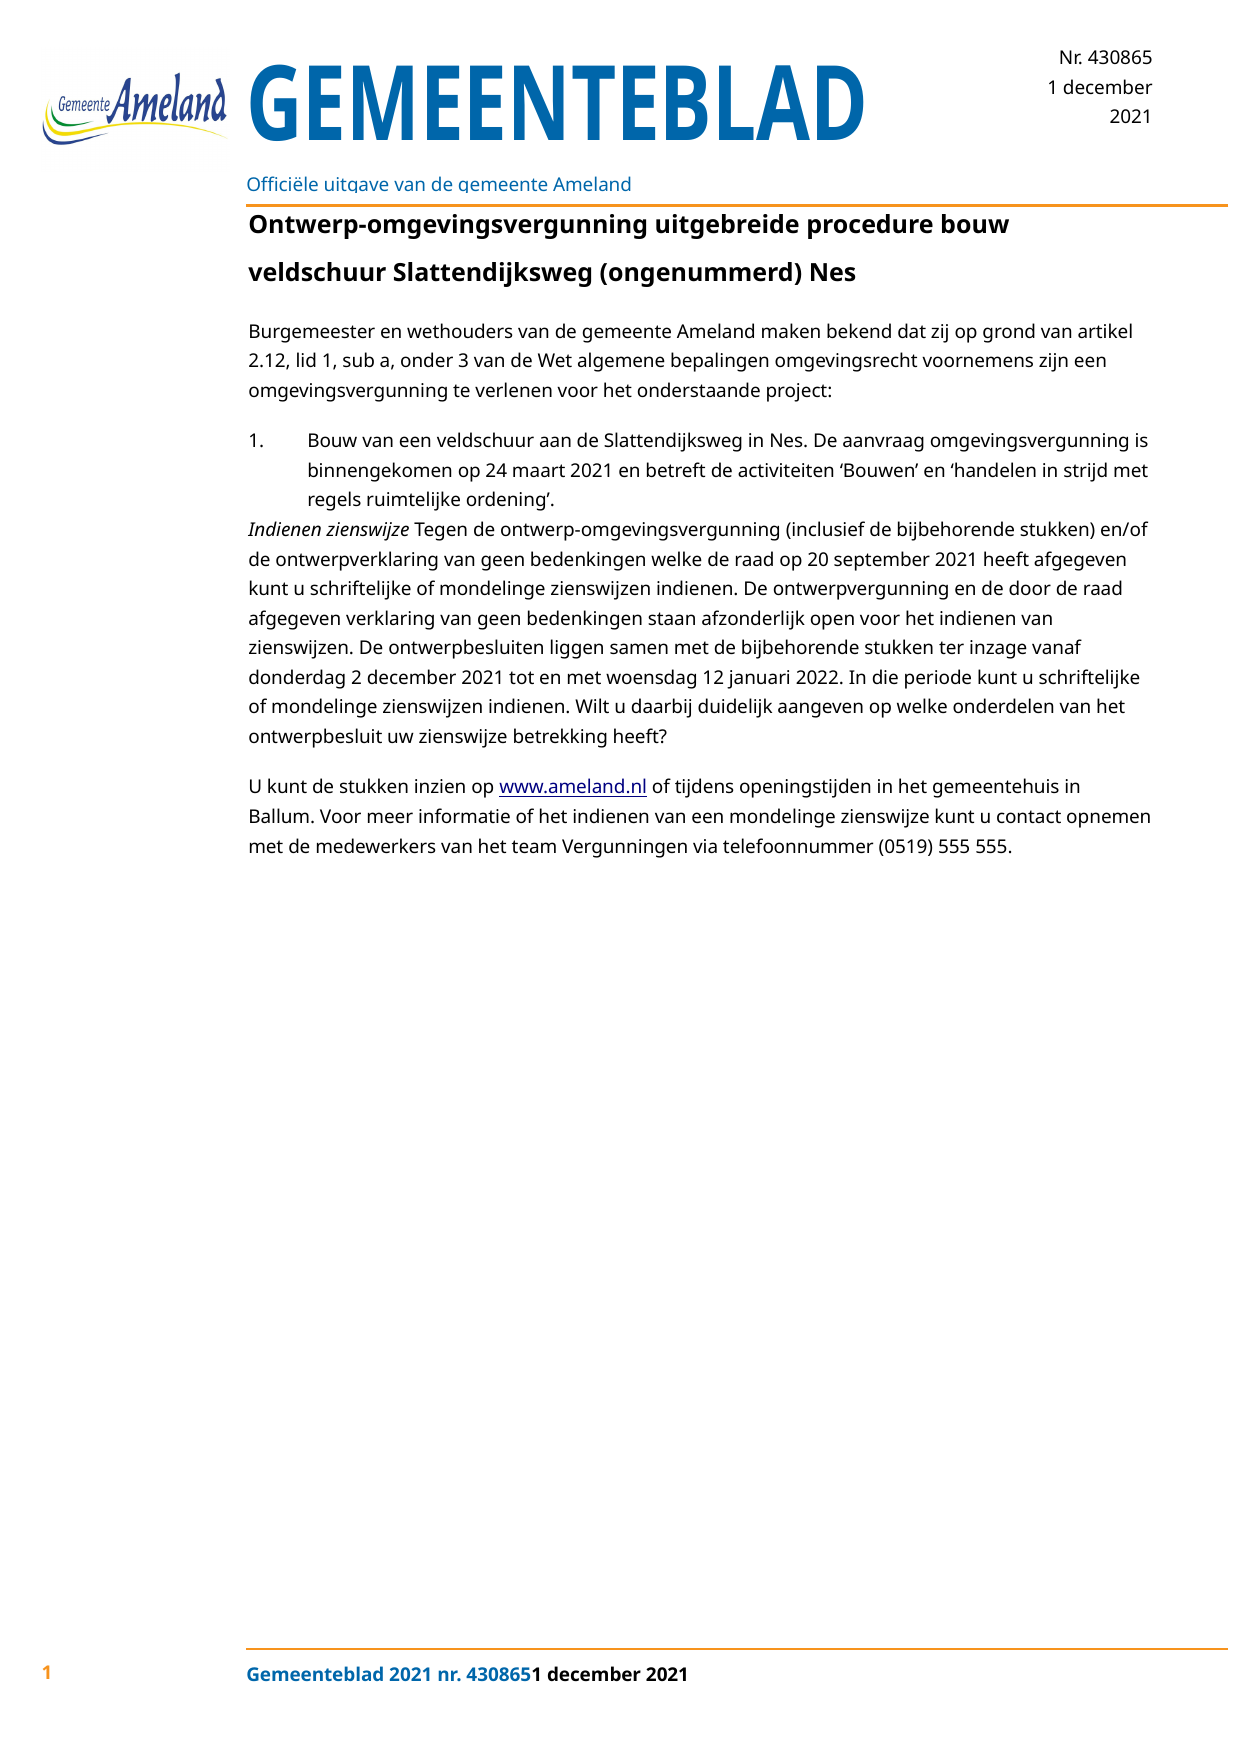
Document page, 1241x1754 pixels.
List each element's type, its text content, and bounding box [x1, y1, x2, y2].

text Indienen zienswijze Tegen de ontwerp-omgevingsvergunning (inclusief de bijbehorende stukken) en/of de ontwerpverklaring van geen bedenkingen welke de raad op 20 september 2021 heeft afgegeven kunt u schriftelijke of mondelinge zienswijzen indienen. De ontwerpvergunning en de door de raad afgegeven verklaring van geen bedenkingen staan afzonderlijk open voor het indienen van zienswijzen. De ontwerpbesluiten liggen samen met de bijbehorende stukken ter inzage vanaf donderdag 2 december 2021 tot en met woensdag 12 januari 2022. In die periode kunt u schriftelijke of mondelinge zienswijzen indienen. Wilt u daarbij duidelijk aangeven op welke onderdelen van het ontwerpbesluit uw zienswijze betrekking heeft? [248, 516, 1152, 749]
text Ontwerp-omgevingsvergunning uitgebreide procedure bouw veldschuur Slattendijksweg (ongenummerd) Nes [248, 207, 1152, 288]
list Bouw van een veldschuur aan de Slattendijksweg in Nes. De aanvraag omgevingsvergunning is binnengekomen op 24 maart 2021 en betreft de activiteiten ‘Bouwen’ en ‘handelen in strijd met regels ruimtelijke ordening’. [248, 427, 1152, 512]
text U kunt de stukken inzien op www.ameland.nl of tijdens openingstijden in het gemeentehuis in Ballum. Voor meer informatie of het indienen van een mondelinge zienswijze kunt u contact opnemen met de medewerkers van het team Vergunningen via telefoonnummer (0519) 555 555. [248, 774, 1152, 859]
picture [41, 47, 231, 172]
text Burgemeester en wethouders van de gemeente Ameland maken bekend dat zij op grond van artikel 2.12, lid 1, sub a, onder 3 van de Wet algemene bepalingen omgevingsrecht voornemens zijn een omgevingsvergunning te verlenen voor het onderstaande project: [248, 318, 1152, 403]
